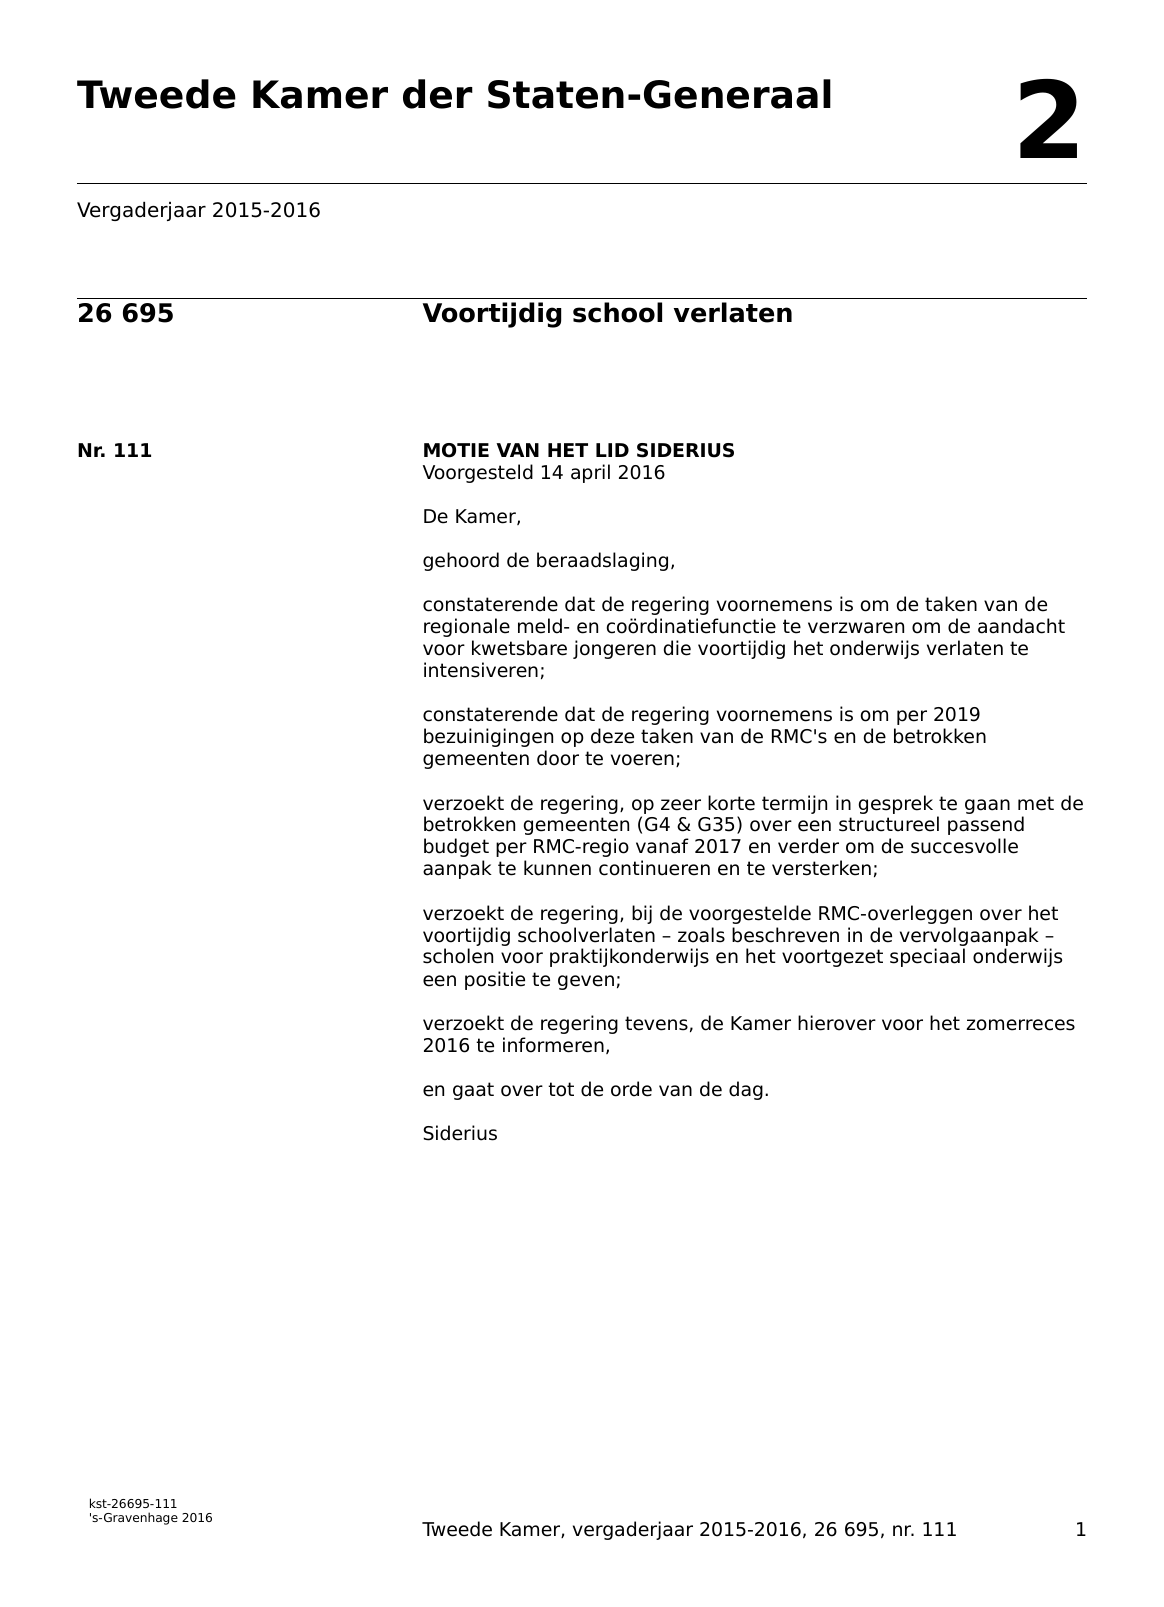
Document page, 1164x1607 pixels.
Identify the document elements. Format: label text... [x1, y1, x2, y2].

text Siderius [422, 1123, 1087, 1145]
subtitle Nr. 111 MOTIE VAN HET LID SIDERIUS [77, 440, 1087, 462]
text gehoord de beraadslaging, [422, 550, 1087, 572]
text De Kamer, [422, 506, 1087, 528]
text verzoekt de regering, op zeer korte termijn in gesprek te gaan met de betrokken gemeenten (G4 & G35) over een structureel passend budget per RMC-regio vanaf 2017 en verder om de succesvolle aanpak te kunnen continueren en te versterken; [422, 792, 1087, 880]
table_header Tweede Kamer der Staten-Generaal [77, 59, 886, 183]
subtitle 26 695 Voortijdig school verlaten [77, 299, 1087, 329]
text 's-Gravenhage 2016 [88, 1511, 323, 1525]
text verzoekt de regering tevens, de Kamer hierover voor het zomerreces 2016 te informeren, [422, 1013, 1087, 1057]
text verzoekt de regering, bij de voorgestelde RMC-overleggen over het voortijdig schoolverlaten – zoals beschreven in de vervolgaanpak – scholen voor praktijkonderwijs en het voortgezet speciaal onderwijs een positie te geven; [422, 902, 1087, 990]
text Voorgesteld 14 april 2016 [422, 462, 1087, 484]
text kst-26695-111 [88, 1497, 323, 1511]
table_cell Vergaderjaar 2015-2016 [77, 184, 1087, 298]
text constaterende dat de regering voornemens is om per 2019 bezuinigingen op deze taken van de RMC's en de betrokken gemeenten door te voeren; [422, 704, 1087, 770]
table_header 2 [886, 59, 1087, 183]
text en gaat over tot de orde van de dag. [422, 1079, 1087, 1101]
text constaterende dat de regering voornemens is om de taken van de regionale meld- en coördinatiefunctie te verzwaren om de aandacht voor kwetsbare jongeren die voortijdig het onderwijs verlaten te intensiveren; [422, 594, 1087, 682]
